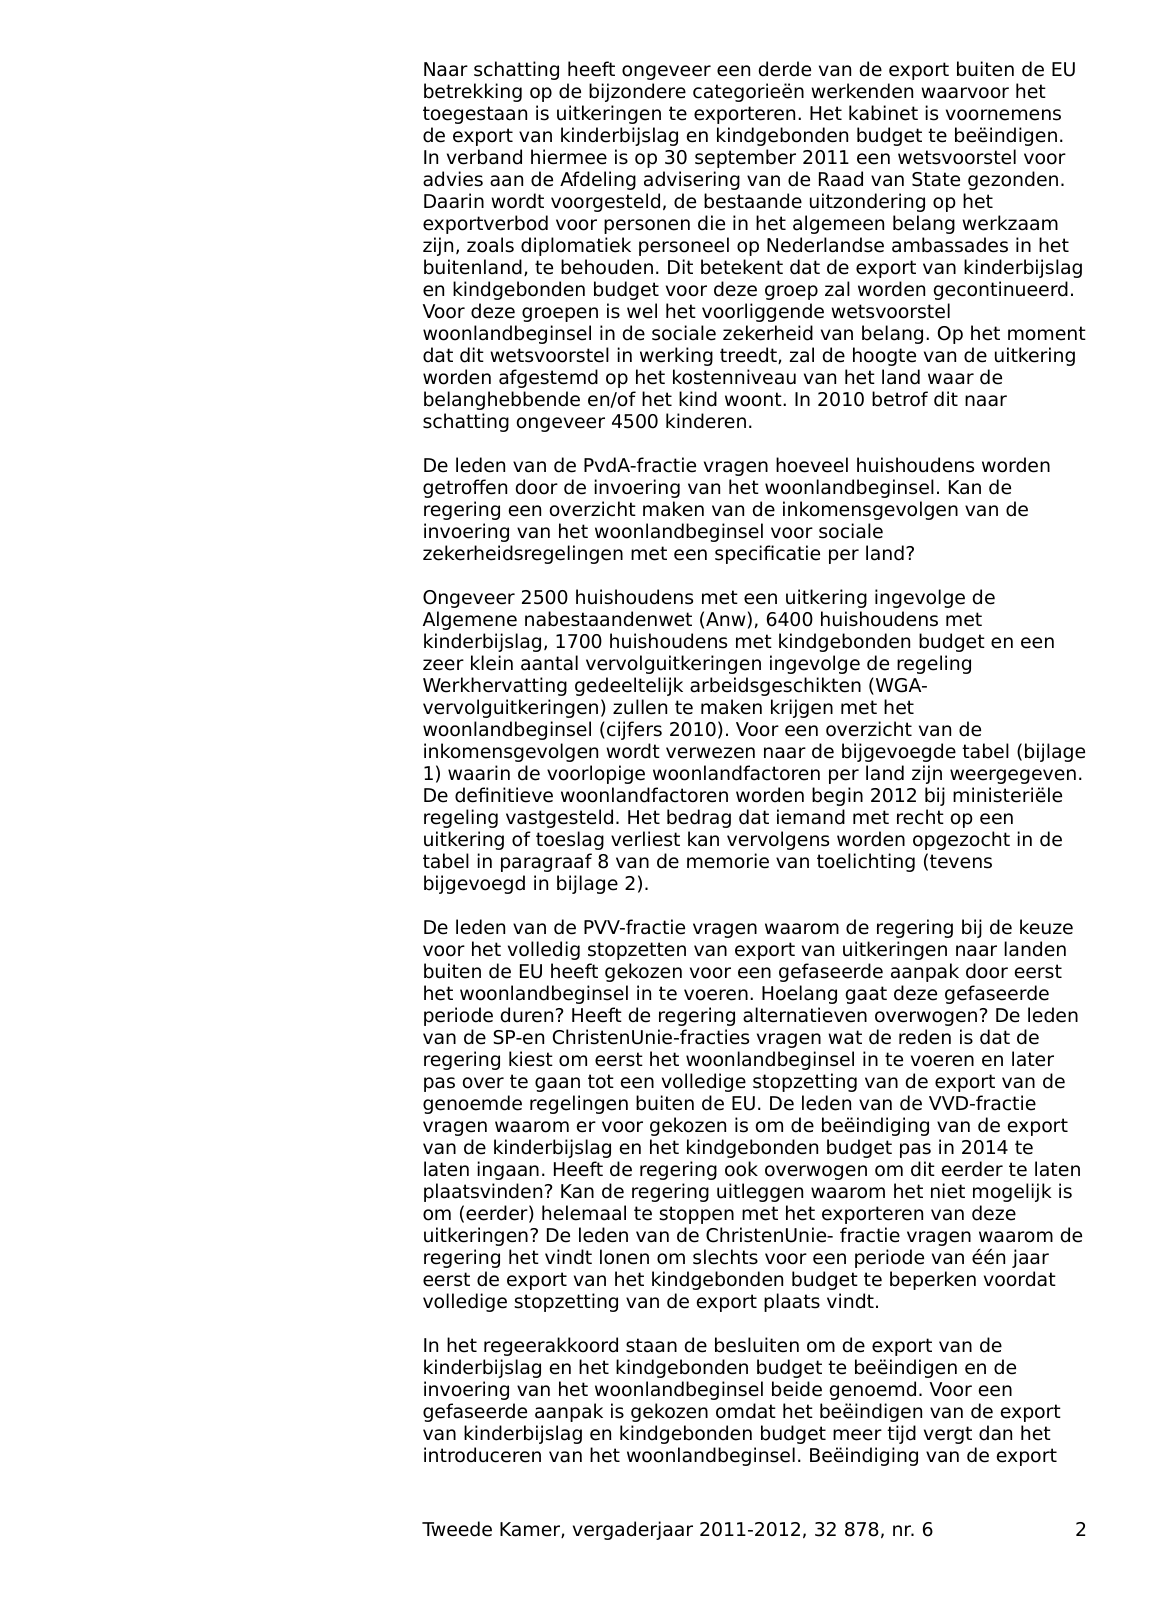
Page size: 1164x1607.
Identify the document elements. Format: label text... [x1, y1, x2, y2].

text Ongeveer 2500 huishoudens met een uitkering ingevolge de Algemene nabestaandenwet (Anw), 6400 huishoudens met kinderbijslag, 1700 huishoudens met kindgebonden budget en een zeer klein aantal vervolguitkeringen ingevolge de regeling Werkhervatting gedeeltelijk arbeidsgeschikten (WGA-vervolguitkeringen) zullen te maken krijgen met het woonlandbeginsel (cijfers 2010). Voor een overzicht van de inkomensgevolgen wordt verwezen naar de bijgevoegde tabel (bijlage 1) waarin de voorlopige woonlandfactoren per land zijn weergegeven. De definitieve woonlandfactoren worden begin 2012 bij ministeriële regeling vastgesteld. Het bedrag dat iemand met recht op een uitkering of toeslag verliest kan vervolgens worden opgezocht in de tabel in paragraaf 8 van de memorie van toelichting (tevens bijgevoegd in bijlage 2). [422, 587, 1087, 895]
text De leden van de PVV-fractie vragen waarom de regering bij de keuze voor het volledig stopzetten van export van uitkeringen naar landen buiten de EU heeft gekozen voor een gefaseerde aanpak door eerst het woonlandbeginsel in te voeren. Hoelang gaat deze gefaseerde periode duren? Heeft de regering alternatieven overwogen? De leden van de SP-en ChristenUnie-fracties vragen wat de reden is dat de regering kiest om eerst het woonlandbeginsel in te voeren en later pas over te gaan tot een volledige stopzetting van de export van de genoemde regelingen buiten de EU. De leden van de VVD-fractie vragen waarom er voor gekozen is om de beëindiging van de export van de kinderbijslag en het kindgebonden budget pas in 2014 te laten ingaan. Heeft de regering ook overwogen om dit eerder te laten plaatsvinden? Kan de regering uitleggen waarom het niet mogelijk is om (eerder) helemaal te stoppen met het exporteren van deze uitkeringen? De leden van de ChristenUnie- fractie vragen waarom de regering het vindt lonen om slechts voor een periode van één jaar eerst de export van het kindgebonden budget te beperken voordat volledige stopzetting van de export plaats vindt. [422, 917, 1087, 1312]
text Naar schatting heeft ongeveer een derde van de export buiten de EU betrekking op de bijzondere categorieën werkenden waarvoor het toegestaan is uitkeringen te exporteren. Het kabinet is voornemens de export van kinderbijslag en kindgebonden budget te beëindigen. In verband hiermee is op 30 september 2011 een wetsvoorstel voor advies aan de Afdeling advisering van de Raad van State gezonden. Daarin wordt voorgesteld, de bestaande uitzondering op het exportverbod voor personen die in het algemeen belang werkzaam zijn, zoals diplomatiek personeel op Nederlandse ambassades in het buitenland, te behouden. Dit betekent dat de export van kinderbijslag en kindgebonden budget voor deze groep zal worden gecontinueerd. Voor deze groepen is wel het voorliggende wetsvoorstel woonlandbeginsel in de sociale zekerheid van belang. Op het moment dat dit wetsvoorstel in werking treedt, zal de hoogte van de uitkering worden afgestemd op het kostenniveau van het land waar de belanghebbende en/of het kind woont. In 2010 betrof dit naar schatting ongeveer 4500 kinderen. [422, 59, 1087, 433]
text De leden van de PvdA-fractie vragen hoeveel huishoudens worden getroffen door de invoering van het woonlandbeginsel. Kan de regering een overzicht maken van de inkomensgevolgen van de invoering van het woonlandbeginsel voor sociale zekerheidsregelingen met een specificatie per land? [422, 455, 1087, 565]
text In het regeerakkoord staan de besluiten om de export van de kinderbijslag en het kindgebonden budget te beëindigen en de invoering van het woonlandbeginsel beide genoemd. Voor een gefaseerde aanpak is gekozen omdat het beëindigen van de export van kinderbijslag en kindgebonden budget meer tijd vergt dan het introduceren van het woonlandbeginsel. Beëindiging van de export [422, 1335, 1087, 1467]
